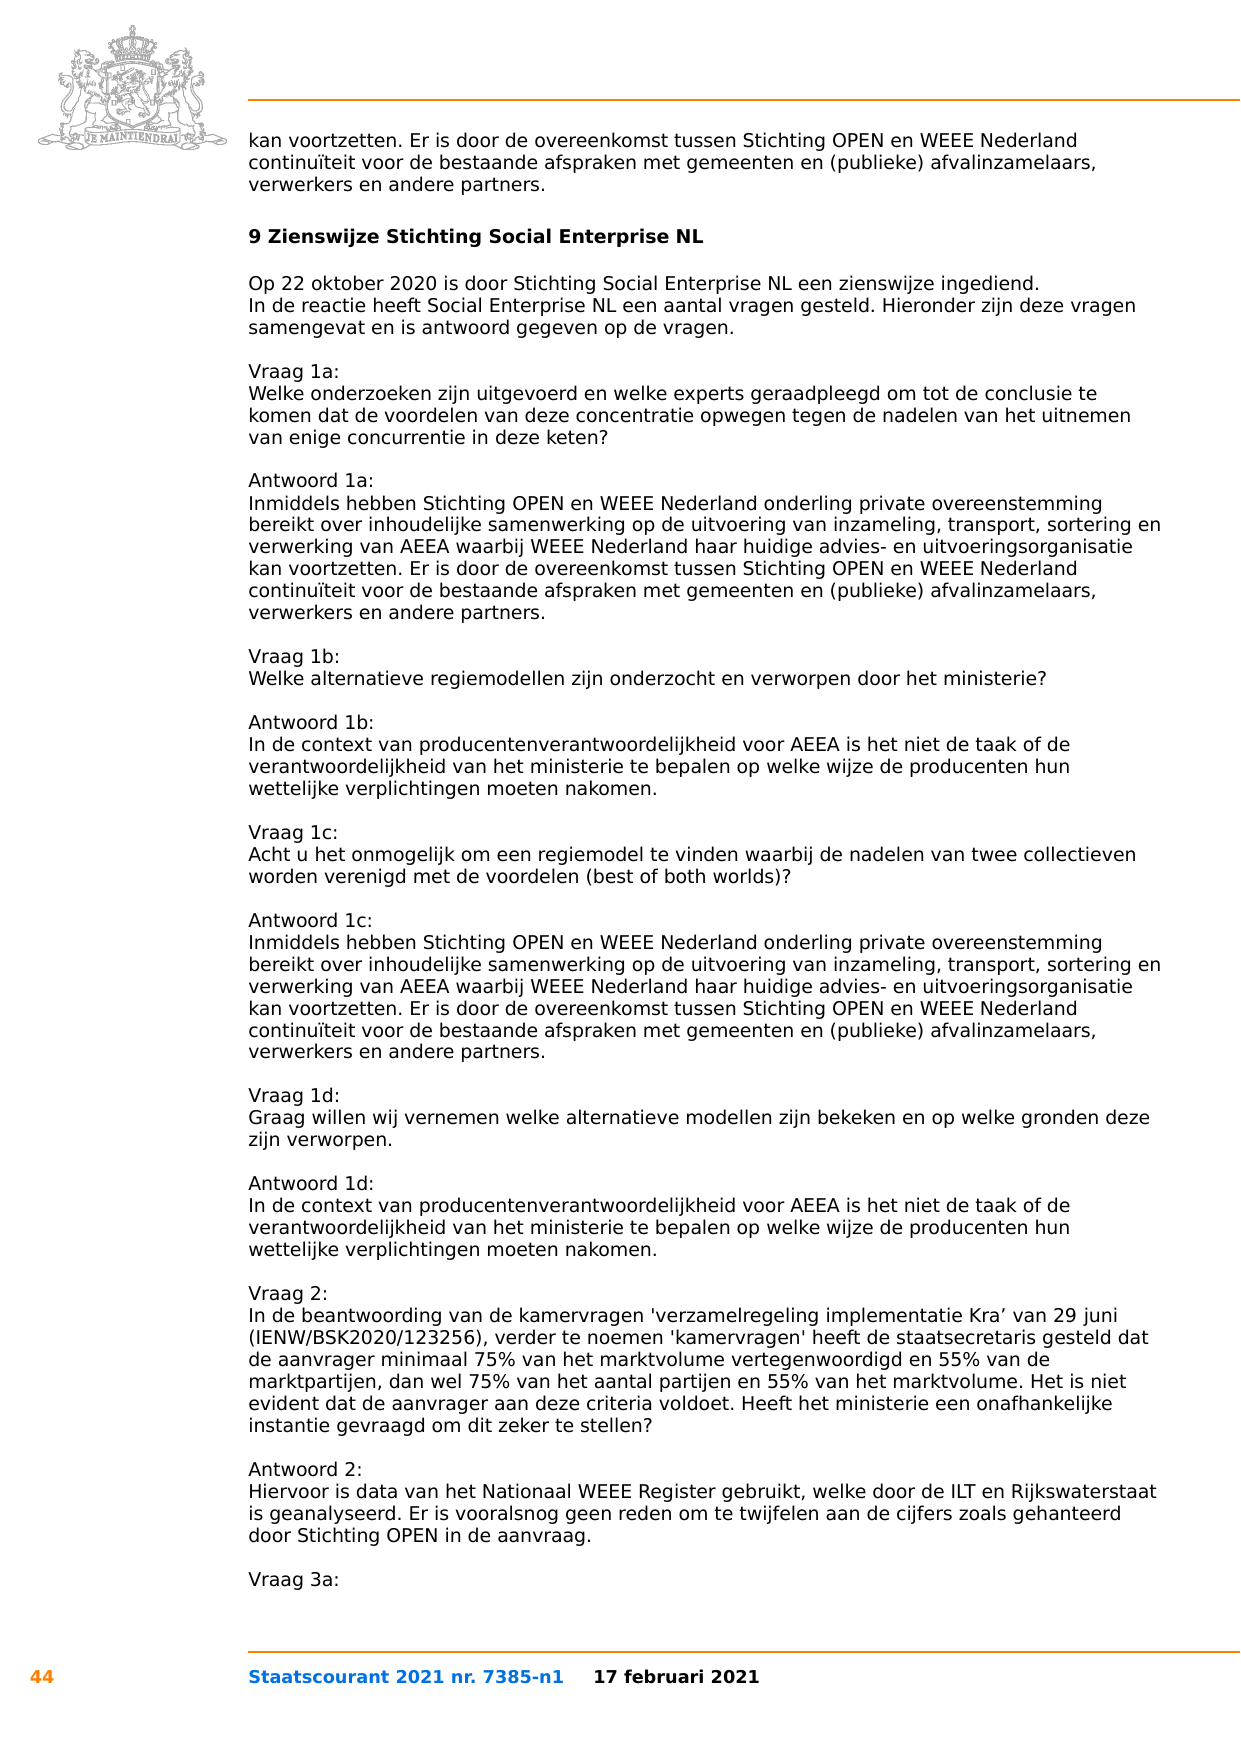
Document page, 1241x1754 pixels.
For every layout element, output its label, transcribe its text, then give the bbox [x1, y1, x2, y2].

text Vraag 3a: [248, 1568, 1163, 1590]
text Vraag 2: [248, 1283, 1163, 1305]
text Welke onderzoeken zijn uitgevoerd en welke experts geraadpleegd om tot de conclusie te komen dat de voordelen van deze concentratie opwegen tegen de nadelen van het uitnemen van enige concurrentie in deze keten? [248, 383, 1163, 448]
text Antwoord 1c: [248, 909, 1163, 932]
text Welke alternatieve regiemodellen zijn onderzocht en verworpen door het ministerie? [248, 668, 1163, 690]
text In de beantwoording van de kamervragen 'verzamelregeling implementatie Kra’ van 29 juni (IENW/BSK2020/123256), verder te noemen 'kamervragen' heeft de staatsecretaris gesteld dat de aanvrager minimaal 75% van het marktvolume vertegenwoordigd en 55% van de marktpartijen, dan wel 75% van het aantal partijen en 55% van het marktvolume. Het is niet evident dat de aanvrager aan deze criteria voldoet. Heeft het ministerie een onafhankelijke instantie gevraagd om dit zeker te stellen? [248, 1305, 1163, 1437]
picture [38, 25, 227, 150]
text Antwoord 1b: [248, 712, 1163, 734]
text kan voortzetten. Er is door de overeenkomst tussen Stichting OPEN en WEEE Nederland continuïteit voor de bestaande afspraken met gemeenten en (publieke) afvalinzamelaars, verwerkers en andere partners. [248, 130, 1163, 196]
text Inmiddels hebben Stichting OPEN en WEEE Nederland onderling private overeenstemming bereikt over inhoudelijke samenwerking op de uitvoering van inzameling, transport, sortering en verwerking van AEEA waarbij WEEE Nederland haar huidige advies- en uitvoeringsorganisatie kan voortzetten. Er is door de overeenkomst tussen Stichting OPEN en WEEE Nederland continuïteit voor de bestaande afspraken met gemeenten en (publieke) afvalinzamelaars, verwerkers en andere partners. [248, 492, 1163, 624]
text Vraag 1b: [248, 646, 1163, 668]
text In de context van producentenverantwoordelijkheid voor AEEA is het niet de taak of de verantwoordelijkheid van het ministerie te bepalen op welke wijze de producenten hun wettelijke verplichtingen moeten nakomen. [248, 1195, 1163, 1261]
text Vraag 1c: [248, 822, 1163, 844]
text Antwoord 1d: [248, 1173, 1163, 1195]
text Antwoord 1a: [248, 470, 1163, 492]
text Op 22 oktober 2020 is door Stichting Social Enterprise NL een zienswijze ingediend. [248, 273, 1163, 295]
subtitle 9 Zienswijze Stichting Social Enterprise NL [248, 226, 1163, 248]
text In de context van producentenverantwoordelijkheid voor AEEA is het niet de taak of de verantwoordelijkheid van het ministerie te bepalen op welke wijze de producenten hun wettelijke verplichtingen moeten nakomen. [248, 734, 1163, 800]
text Graag willen wij vernemen welke alternatieve modellen zijn bekeken en op welke gronden deze zijn verworpen. [248, 1107, 1163, 1151]
text In de reactie heeft Social Enterprise NL een aantal vragen gesteld. Hieronder zijn deze vragen samengevat en is antwoord gegeven op de vragen. [248, 295, 1163, 339]
text Hiervoor is data van het Nationaal WEEE Register gebruikt, welke door de ILT en Rijkswaterstaat is geanalyseerd. Er is vooralsnog geen reden om te twijfelen aan de cijfers zoals gehanteerd door Stichting OPEN in de aanvraag. [248, 1481, 1163, 1547]
text Acht u het onmogelijk om een regiemodel te vinden waarbij de nadelen van twee collectieven worden verenigd met de voordelen (best of both worlds)? [248, 844, 1163, 888]
text Inmiddels hebben Stichting OPEN en WEEE Nederland onderling private overeenstemming bereikt over inhoudelijke samenwerking op de uitvoering van inzameling, transport, sortering en verwerking van AEEA waarbij WEEE Nederland haar huidige advies- en uitvoeringsorganisatie kan voortzetten. Er is door de overeenkomst tussen Stichting OPEN en WEEE Nederland continuïteit voor de bestaande afspraken met gemeenten en (publieke) afvalinzamelaars, verwerkers en andere partners. [248, 932, 1163, 1063]
text Vraag 1d: [248, 1085, 1163, 1107]
text Vraag 1a: [248, 361, 1163, 383]
text Antwoord 2: [248, 1459, 1163, 1481]
